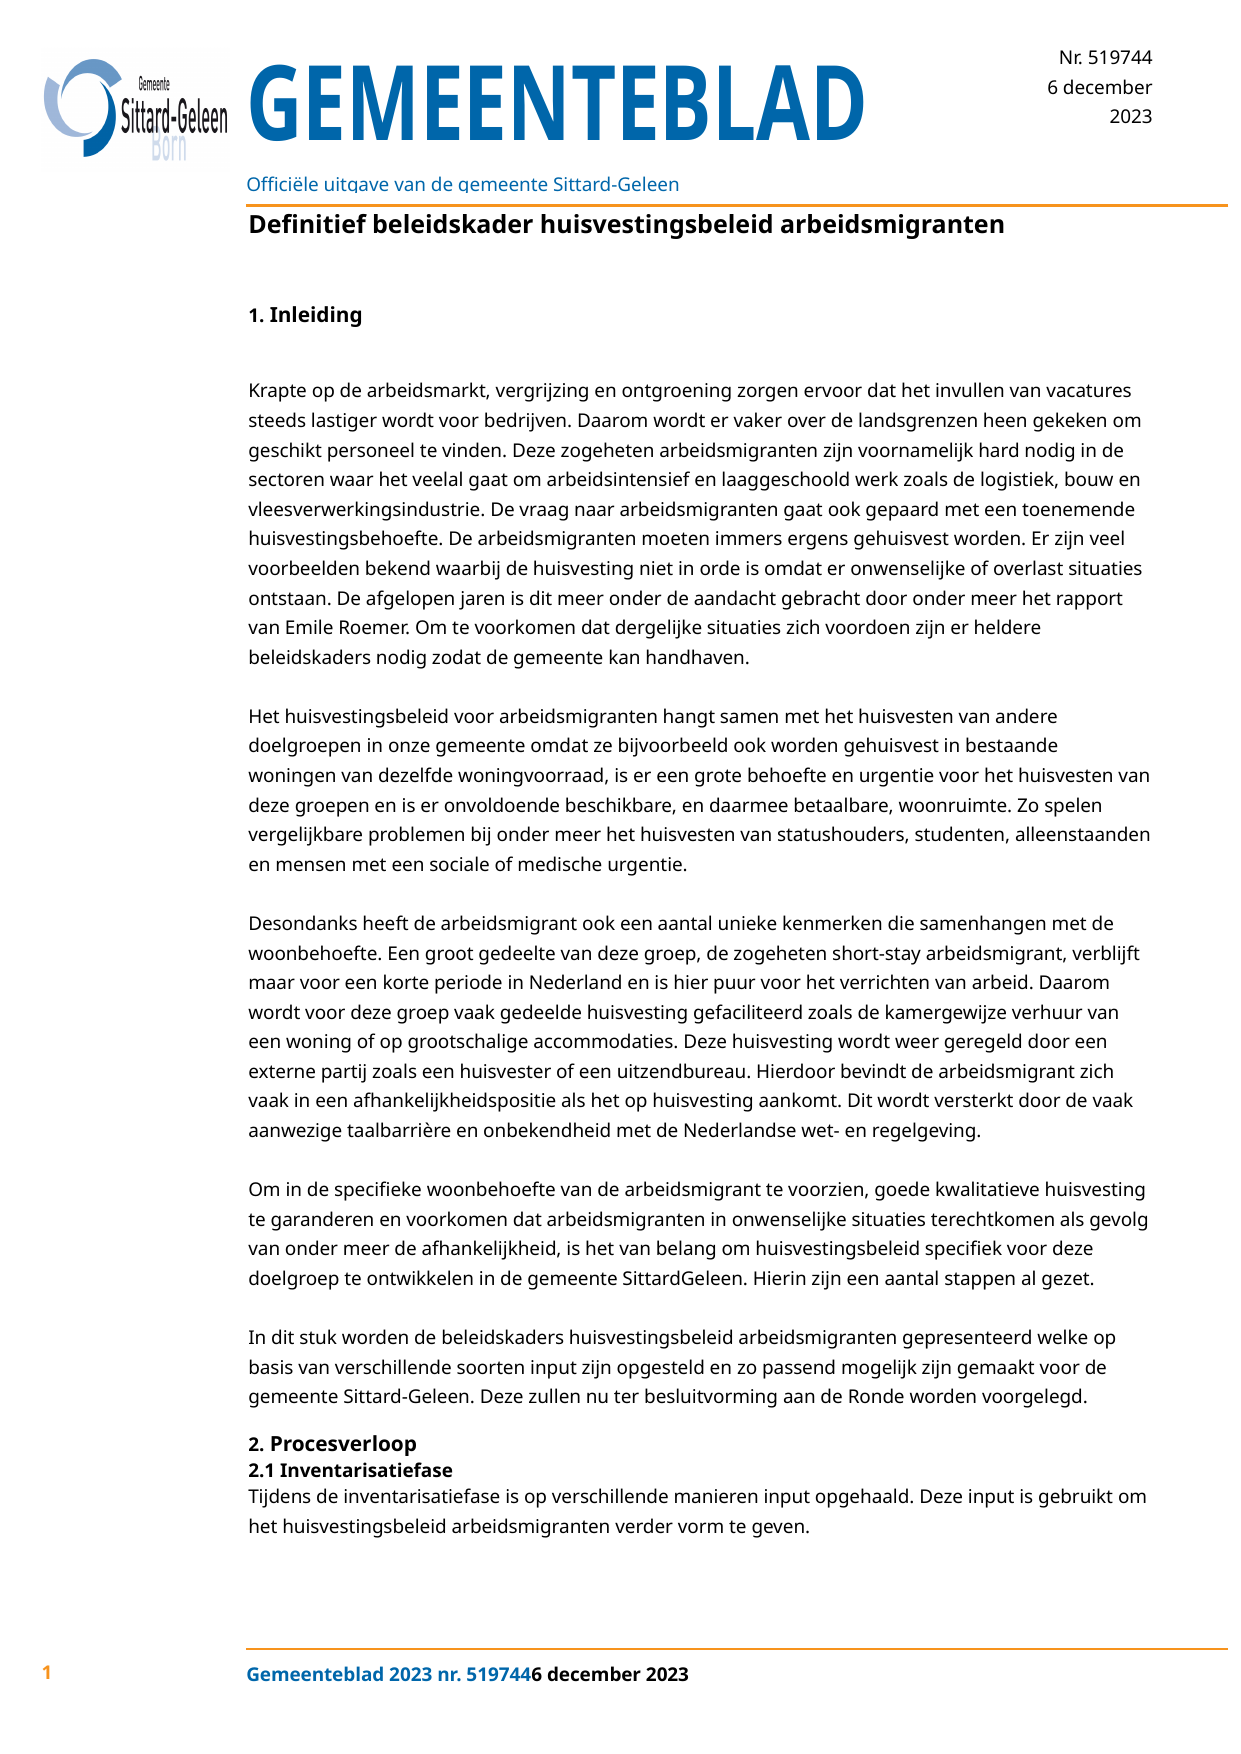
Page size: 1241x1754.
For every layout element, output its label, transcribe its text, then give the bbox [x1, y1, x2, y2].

text Desondanks heeft de arbeidsmigrant ook een aantal unieke kenmerken die samenhangen met de woonbehoefte. Een groot gedeelte van deze groep, de zogeheten short-stay arbeidsmigrant, verblijft maar voor een korte periode in Nederland en is hier puur voor het verrichten van arbeid. Daarom wordt voor deze groep vaak gedeelde huisvesting gefaciliteerd zoals de kamergewijze verhuur van een woning of op grootschalige accommodaties. Deze huisvesting wordt weer geregeld door een externe partij zoals een huisvester of een uitzendbureau. Hierdoor bevindt de arbeidsmigrant zich vaak in een afhankelijkheidspositie als het op huisvesting aankomt. Dit wordt versterkt door de vaak aanwezige taalbarrière en onbekendheid met de Nederlandse wet- en regelgeving. [248, 910, 1152, 1143]
text Krapte op de arbeidsmarkt, vergrijzing en ontgroening zorgen ervoor dat het invullen van vacatures steeds lastiger wordt voor bedrijven. Daarom wordt er vaker over de landsgrenzen heen gekeken om geschikt personeel te vinden. Deze zogeheten arbeidsmigranten zijn voornamelijk hard nodig in de sectoren waar het veelal gaat om arbeidsintensief en laaggeschoold werk zoals de logistiek, bouw en vleesverwerkingsindustrie. De vraag naar arbeidsmigranten gaat ook gepaard met een toenemende huisvestingsbehoefte. De arbeidsmigranten moeten immers ergens gehuisvest worden. Er zijn veel voorbeelden bekend waarbij de huisvesting niet in orde is omdat er onwenselijke of overlast situaties ontstaan. De afgelopen jaren is dit meer onder de aandacht gebracht door onder meer het rapport van Emile Roemer. Om te voorkomen dat dergelijke situaties zich voordoen zijn er heldere beleidskaders nodig zodat de gemeente kan handhaven. [248, 378, 1152, 669]
text Definitief beleidskader huisvestingsbeleid arbeidsmigranten [248, 207, 1152, 241]
text 2. Procesverloop [248, 1429, 1152, 1457]
text Tijdens de inventarisatiefase is op verschillende manieren input opgehaald. Deze input is gebruikt om het huisvestingsbeleid arbeidsmigranten verder vorm te geven. [248, 1483, 1152, 1538]
text 2.1 Inventarisatiefase [248, 1457, 1152, 1483]
text In dit stuk worden de beleidskaders huisvestingsbeleid arbeidsmigranten gepresenteerd welke op basis van verschillende soorten input zijn opgesteld en zo passend mogelijk zijn gemaakt voor de gemeente Sittard-Geleen. Deze zullen nu ter besluitvorming aan de Ronde worden voorgelegd. [248, 1324, 1152, 1409]
picture [41, 47, 231, 172]
text 1. Inleiding [248, 300, 1152, 328]
text Om in de specifieke woonbehoefte van de arbeidsmigrant te voorzien, goede kwalitatieve huisvesting te garanderen en voorkomen dat arbeidsmigranten in onwenselijke situaties terechtkomen als gevolg van onder meer de afhankelijkheid, is het van belang om huisvestingsbeleid specifiek voor deze doelgroep te ontwikkelen in de gemeente SittardGeleen. Hierin zijn een aantal stappen al gezet. [248, 1176, 1152, 1291]
text Het huisvestingsbeleid voor arbeidsmigranten hangt samen met het huisvesten van andere doelgroepen in onze gemeente omdat ze bijvoorbeeld ook worden gehuisvest in bestaande woningen van dezelfde woningvoorraad, is er een grote behoefte en urgentie voor het huisvesten van deze groepen en is er onvoldoende beschikbare, en daarmee betaalbare, woonruimte. Zo spelen vergelijkbare problemen bij onder meer het huisvesten van statushouders, studenten, alleenstaanden en mensen met een sociale of medische urgentie. [248, 703, 1152, 877]
